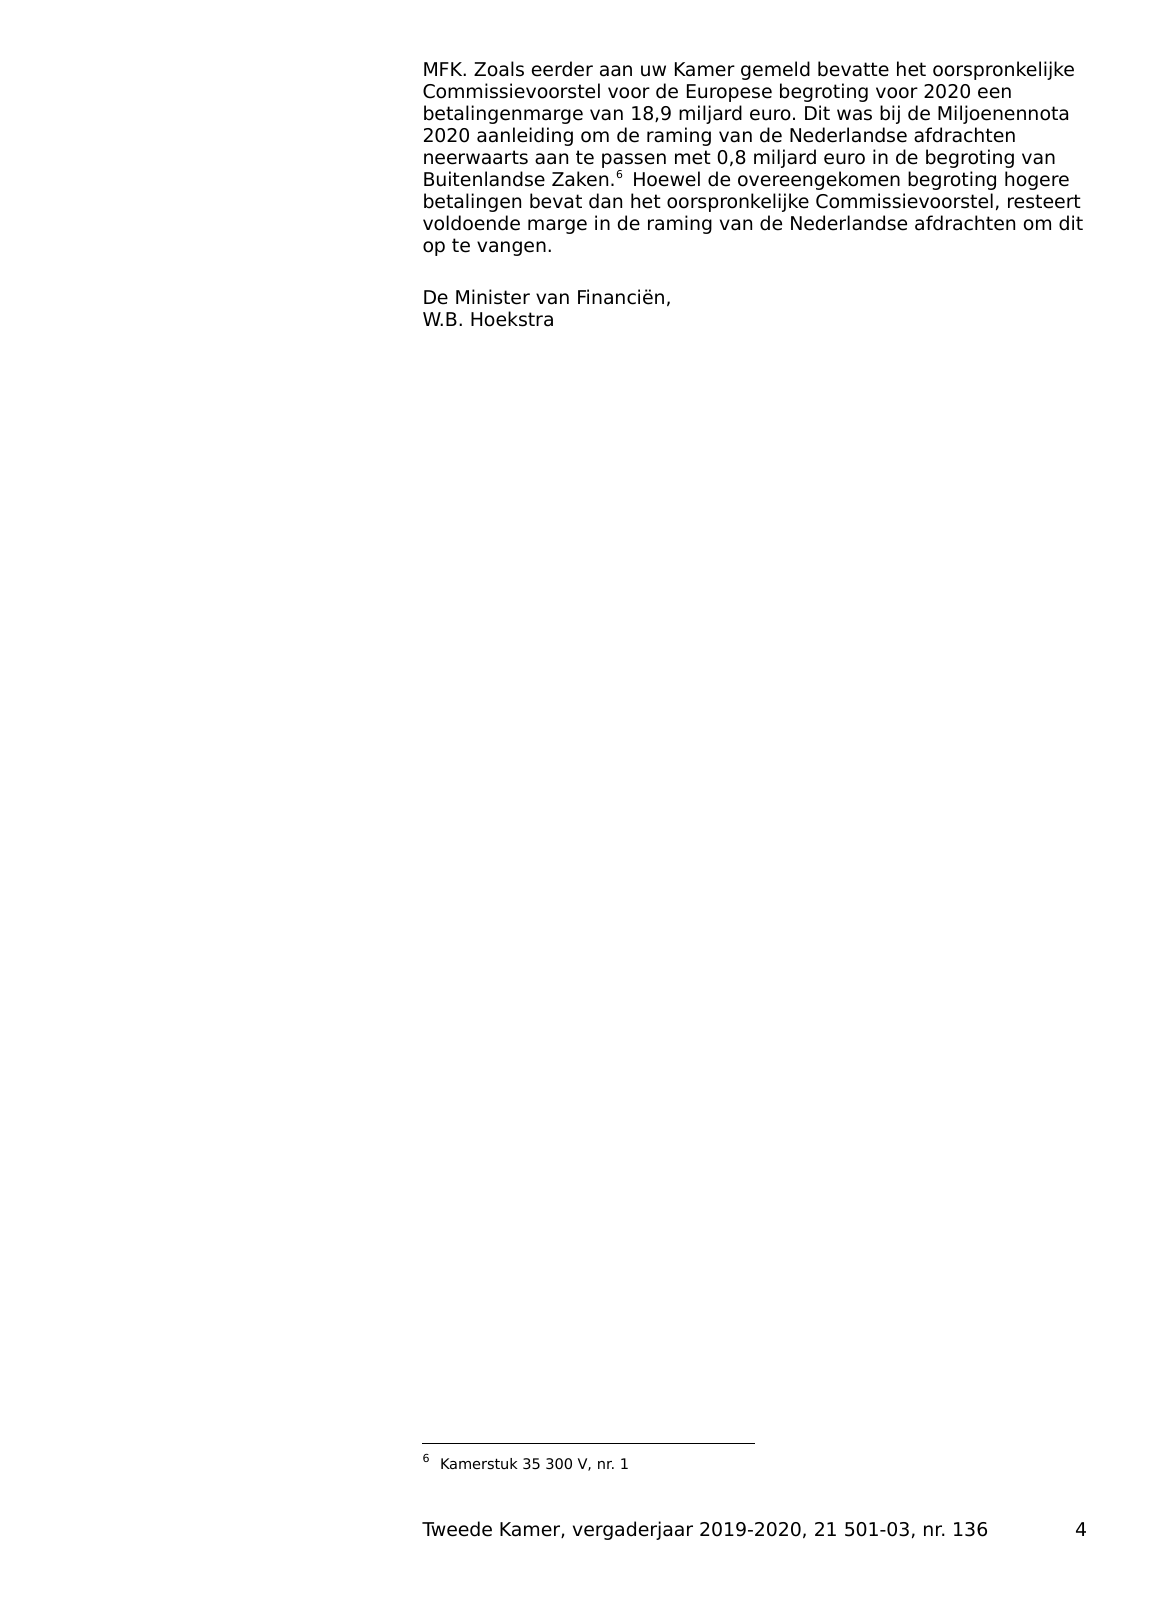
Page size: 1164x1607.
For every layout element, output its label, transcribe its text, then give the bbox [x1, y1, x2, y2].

text MFK. Zoals eerder aan uw Kamer gemeld bevatte het oorspronkelijke Commissievoorstel voor de Europese begroting voor 2020 een betalingenmarge van 18,9 miljard euro. Dit was bij de Miljoenennota 2020 aanleiding om de raming van de Nederlandse afdrachten neerwaarts aan te passen met 0,8 miljard euro in de begroting van Buitenlandse Zaken. Hoewel de overeengekomen begroting hogere betalingen bevat dan het oorspronkelijke Commissievoorstel, resteert voldoende marge in de raming van de Nederlandse afdrachten om dit op te vangen. [422, 59, 1087, 257]
text De Minister van Financiën, W.B. Hoekstra [422, 287, 1087, 331]
text Kamerstuk 35 300 V, nr. 1 [422, 1452, 1087, 1474]
